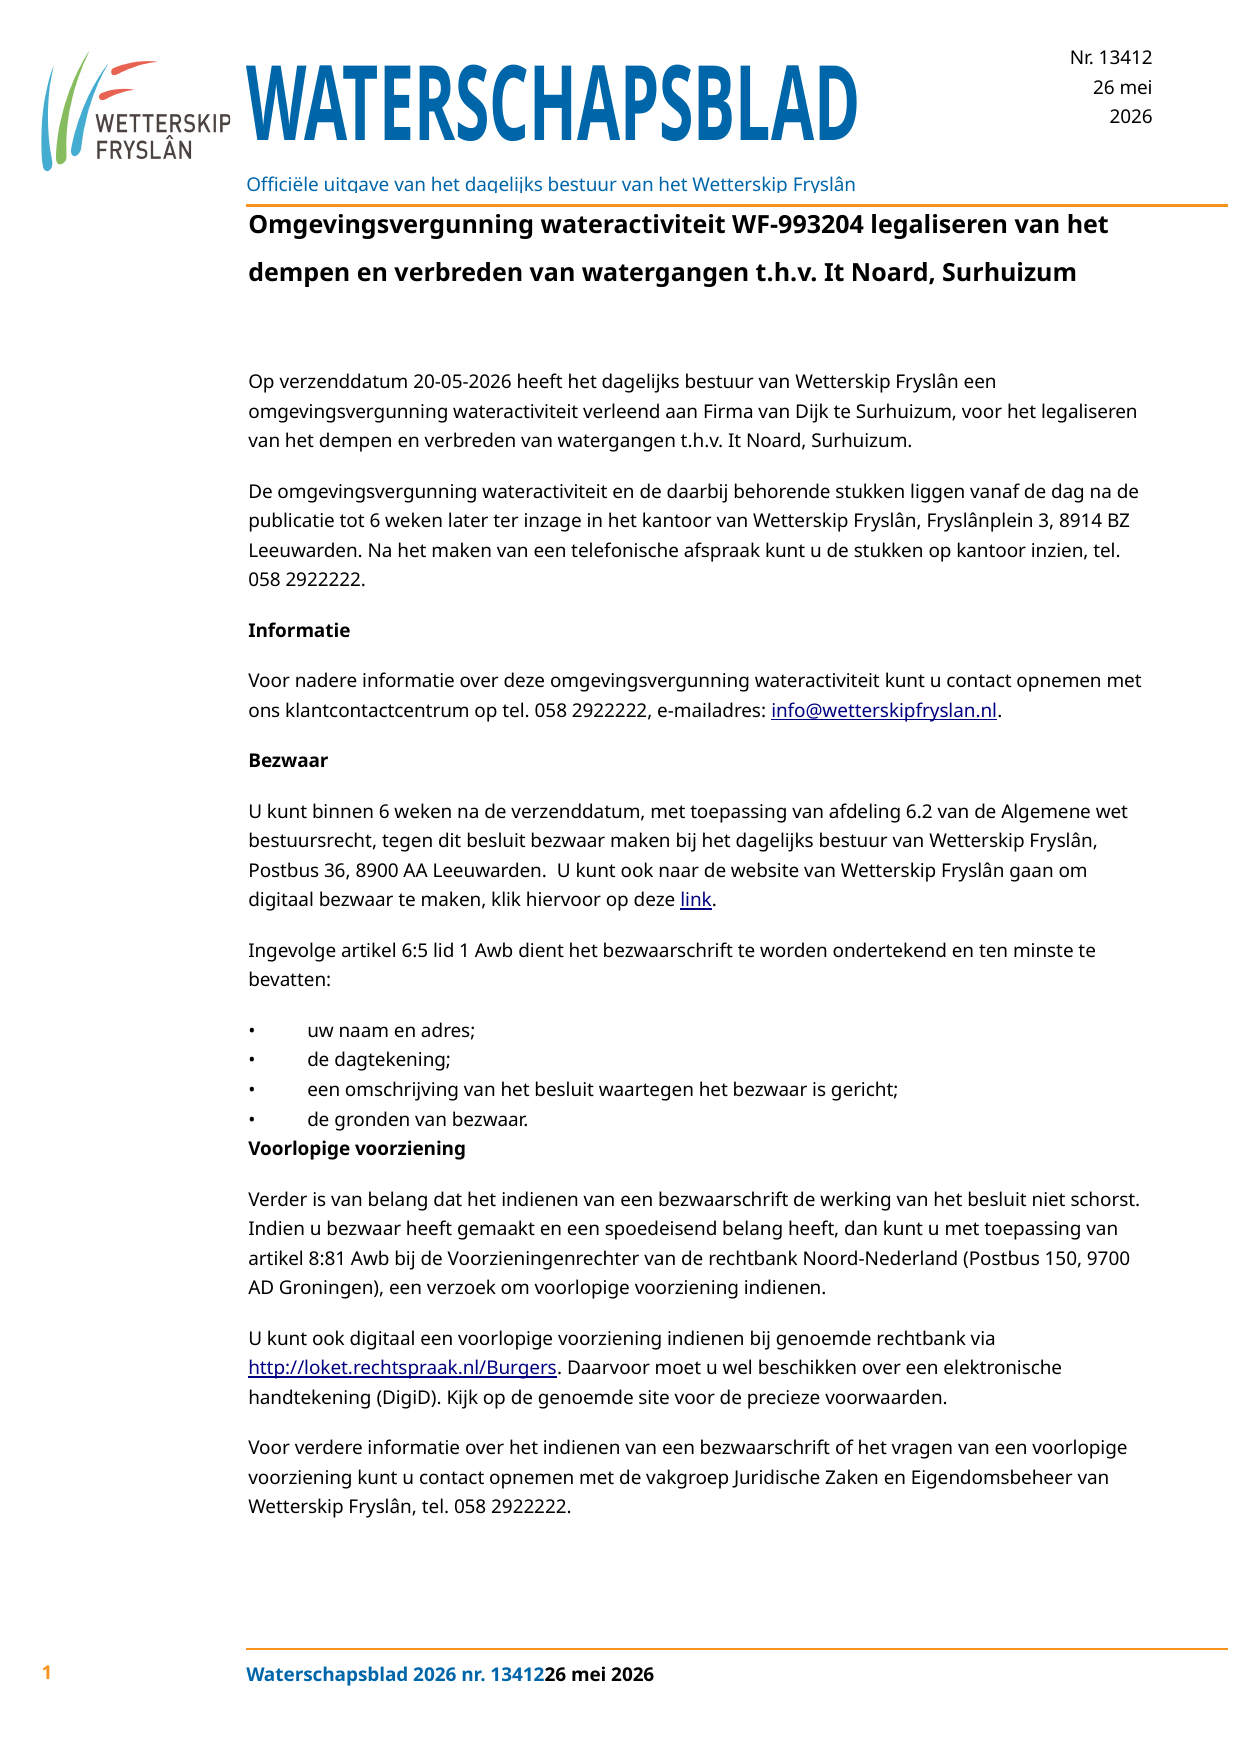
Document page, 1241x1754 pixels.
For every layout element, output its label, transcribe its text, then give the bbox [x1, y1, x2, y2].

list uw naam en adres; [248, 1017, 1152, 1043]
picture [41, 47, 231, 172]
text Voor nadere informatie over deze omgevingsvergunning wateractiviteit kunt u contact opnemen met ons klantcontactcentrum op tel. 058 2922222, e-mailadres: info@wetterskipfryslan.nl. [248, 667, 1152, 723]
text Voorlopige voorziening [248, 1135, 1152, 1161]
text Op verzenddatum 20-05-2026 heeft het dagelijks bestuur van Wetterskip Fryslân een omgevingsvergunning wateractiviteit verleend aan Firma van Dijk te Surhuizum, voor het legaliseren van het dempen en verbreden van watergangen t.h.v. It Noard, Surhuizum. [248, 368, 1152, 453]
text De omgevingsvergunning wateractiviteit en de daarbij behorende stukken liggen vanaf de dag na de publicatie tot 6 weken later ter inzage in het kantoor van Wetterskip Fryslân, Fryslânplein 3, 8914 BZ Leeuwarden. Na het maken van een telefonische afspraak kunt u de stukken op kantoor inzien, tel. 058 2922222. [248, 478, 1152, 592]
text Voor verdere informatie over het indienen van een bezwaarschrift of het vragen van een voorlopige voorziening kunt u contact opnemen met de vakgroep Juridische Zaken en Eigendomsbeheer van Wetterskip Fryslân, tel. 058 2922222. [248, 1434, 1152, 1519]
text Informatie [248, 617, 1152, 643]
text U kunt ook digitaal een voorlopige voorziening indienen bij genoemde rechtbank via http://loket.rechtspraak.nl/Burgers. Daarvoor moet u wel beschikken over een elektronische handtekening (DigiD). Kijk op de genoemde site voor de precieze voorwaarden. [248, 1325, 1152, 1410]
text Verder is van belang dat het indienen van een bezwaarschrift de werking van het besluit niet schorst. Indien u bezwaar heeft gemaakt en een spoedeisend belang heeft, dan kunt u met toepassing van artikel 8:81 Awb bij de Voorzieningenrechter van de rechtbank Noord-Nederland (Postbus 150, 9700 AD Groningen), een verzoek om voorlopige voorziening indienen. [248, 1186, 1152, 1300]
text Omgevingsvergunning wateractiviteit WF-993204 legaliseren van het dempen en verbreden van watergangen t.h.v. It Noard, Surhuizum [248, 207, 1152, 288]
list een omschrijving van het besluit waartegen het bezwaar is gericht; [248, 1076, 1152, 1102]
text U kunt binnen 6 weken na de verzenddatum, met toepassing van afdeling 6.2 van de Algemene wet bestuursrecht, tegen dit besluit bezwaar maken bij het dagelijks bestuur van Wetterskip Fryslân, Postbus 36, 8900 AA Leeuwarden. U kunt ook naar de website van Wetterskip Fryslân gaan om digitaal bezwaar te maken, klik hiervoor op deze link. [248, 798, 1152, 912]
list de gronden van bezwaar. [248, 1106, 1152, 1132]
text Ingevolge artikel 6:5 lid 1 Awb dient het bezwaarschrift te worden ondertekend en ten minste te bevatten: [248, 937, 1152, 992]
list de dagtekening; [248, 1047, 1152, 1072]
text Bezwaar [248, 747, 1152, 773]
